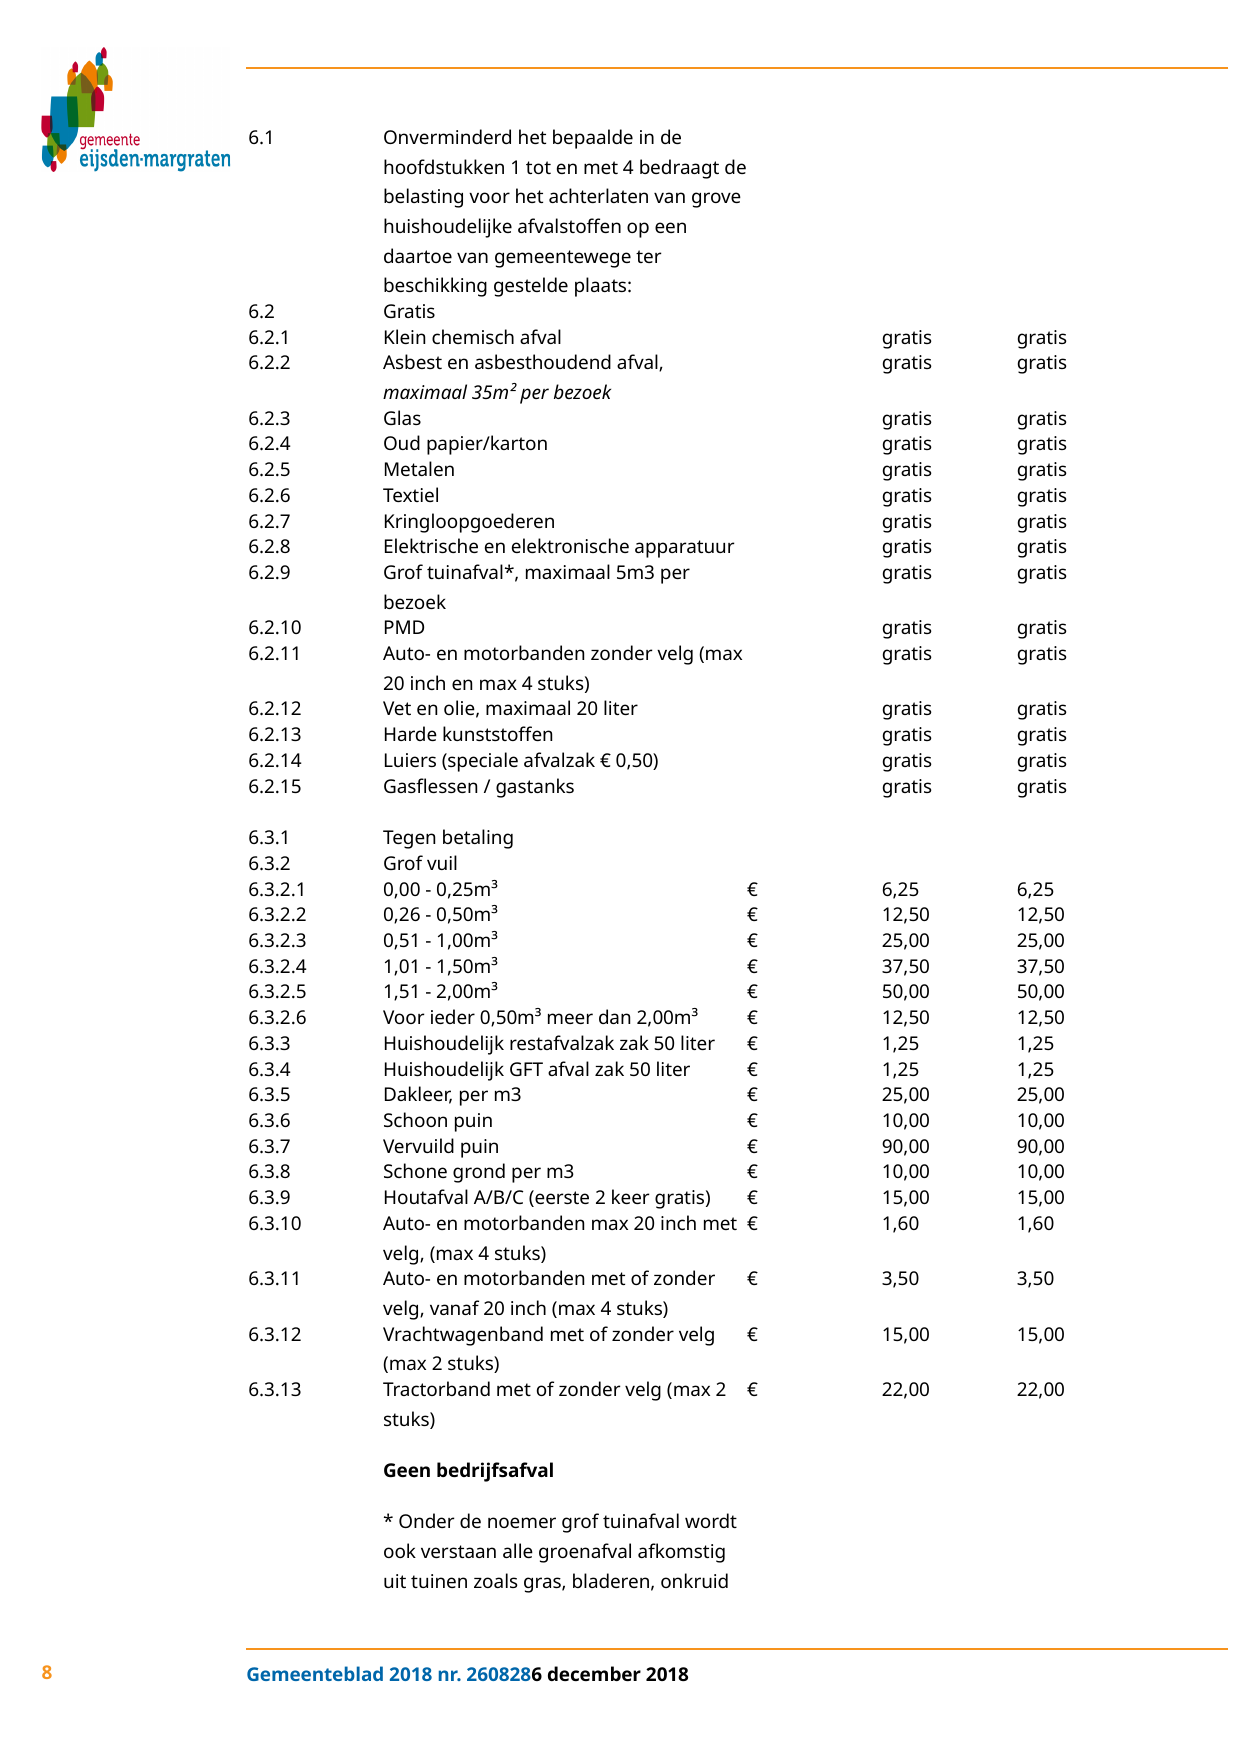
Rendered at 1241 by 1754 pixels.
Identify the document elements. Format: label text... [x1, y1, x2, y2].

table_cell 1,60 [1017, 1210, 1152, 1266]
table_cell 37,50 [882, 953, 1017, 979]
table_cell [747, 405, 882, 431]
table_header 6.1 [248, 125, 383, 298]
table_cell 6,25 [882, 876, 1017, 901]
table_cell Voor ieder 0,50m³ meer dan 2,00m³ [383, 1004, 747, 1030]
table_header [1017, 125, 1152, 298]
table_cell 10,00 [882, 1159, 1017, 1184]
table_cell Luiers (speciale afvalzak € 0,50) [383, 747, 747, 773]
table_cell 12,50 [882, 901, 1017, 927]
table_cell [747, 615, 882, 640]
table_cell [747, 824, 882, 850]
table_cell gratis [1017, 405, 1152, 431]
table_cell [248, 1431, 383, 1457]
table_cell gratis [882, 456, 1017, 482]
table_cell 25,00 [882, 927, 1017, 953]
table_cell gratis [882, 482, 1017, 508]
table_cell gratis [882, 696, 1017, 721]
table_cell 6.3.2.6 [248, 1004, 383, 1030]
table_cell gratis [882, 431, 1017, 456]
table_cell 10,00 [1017, 1159, 1152, 1184]
table_cell gratis [882, 508, 1017, 533]
table_cell 6.3.2.4 [248, 953, 383, 979]
table_cell Klein chemisch afval [383, 324, 747, 349]
table_cell 25,00 [1017, 1082, 1152, 1107]
table_cell gratis [882, 534, 1017, 559]
table_cell 6.3.11 [248, 1266, 383, 1321]
table_cell 6.2.8 [248, 534, 383, 559]
table_cell 22,00 [1017, 1376, 1152, 1431]
table_cell 6.3.6 [248, 1107, 383, 1133]
table_cell gratis [882, 640, 1017, 696]
table_cell 10,00 [1017, 1107, 1152, 1133]
table_header [747, 125, 882, 298]
table_cell € [747, 979, 882, 1004]
table_cell 6.2.15 [248, 773, 383, 798]
table_cell 12,50 [1017, 901, 1152, 927]
table_header [882, 125, 1017, 298]
table_cell gratis [1017, 482, 1152, 508]
table_cell 6.3.9 [248, 1185, 383, 1210]
table_cell 6.2.13 [248, 721, 383, 747]
table_cell [248, 1457, 383, 1483]
table_cell 6.2.14 [248, 747, 383, 773]
table_cell [747, 640, 882, 696]
table_cell € [747, 1107, 882, 1133]
table_cell Glas [383, 405, 747, 431]
table_cell [248, 799, 383, 824]
table_cell 6.2.5 [248, 456, 383, 482]
table_cell 6.3.13 [248, 1376, 383, 1431]
table_cell [882, 1457, 1017, 1483]
table_cell [882, 799, 1017, 824]
table_cell Huishoudelijk GFT afval zak 50 liter [383, 1056, 747, 1082]
table_cell 0,26 - 0,50m³ [383, 901, 747, 927]
table_cell 15,00 [882, 1321, 1017, 1376]
table_cell 37,50 [1017, 953, 1152, 979]
table_cell 6.2.10 [248, 615, 383, 640]
table_cell Tractorband met of zonder velg (max 2 stuks) [383, 1376, 747, 1431]
table_cell [747, 482, 882, 508]
table_cell Asbest en asbesthoudend afval, maximaal 35m² per bezoek [383, 350, 747, 405]
table_cell Houtafval A/B/C (eerste 2 keer gratis) [383, 1185, 747, 1210]
table_cell gratis [1017, 456, 1152, 482]
table_cell [747, 324, 882, 349]
table_cell 1,25 [882, 1056, 1017, 1082]
table_cell [747, 1509, 882, 1593]
table_cell Textiel [383, 482, 747, 508]
table_cell 25,00 [882, 1082, 1017, 1107]
table_cell gratis [1017, 324, 1152, 349]
table_cell 12,50 [882, 1004, 1017, 1030]
table_cell 6.3.2.3 [248, 927, 383, 953]
table_cell gratis [1017, 773, 1152, 798]
table_cell € [747, 876, 882, 901]
table_cell gratis [1017, 615, 1152, 640]
table_cell € [747, 953, 882, 979]
table_cell [1017, 1509, 1152, 1593]
table_cell [1017, 799, 1152, 824]
table_cell € [747, 1056, 882, 1082]
table_cell [747, 534, 882, 559]
table_cell 0,51 - 1,00m³ [383, 927, 747, 953]
table_cell 6.2.7 [248, 508, 383, 533]
picture [41, 47, 231, 172]
table_cell [1017, 1431, 1152, 1457]
table_cell 6.3.7 [248, 1133, 383, 1159]
table_cell [747, 799, 882, 824]
table_cell 3,50 [882, 1266, 1017, 1321]
table_cell 6.3.5 [248, 1082, 383, 1107]
table_cell [882, 850, 1017, 876]
table_cell [747, 456, 882, 482]
table_cell [747, 696, 882, 721]
table_cell [1017, 1457, 1152, 1483]
table_cell Elektrische en elektronische apparatuur [383, 534, 747, 559]
table_cell gratis [882, 405, 1017, 431]
table_cell 6.2.3 [248, 405, 383, 431]
table_cell [383, 799, 747, 824]
table_cell [747, 1483, 882, 1509]
table_cell Auto- en motorbanden max 20 inch met velg, (max 4 stuks) [383, 1210, 747, 1266]
table_cell 6.3.12 [248, 1321, 383, 1376]
table_cell 6.3.8 [248, 1159, 383, 1184]
table_cell Schone grond per m3 [383, 1159, 747, 1184]
table_cell 90,00 [1017, 1133, 1152, 1159]
table_cell 6.3.4 [248, 1056, 383, 1082]
table_cell gratis [882, 324, 1017, 349]
table_cell gratis [882, 615, 1017, 640]
table_cell [747, 559, 882, 614]
table_cell gratis [882, 721, 1017, 747]
table_cell Schoon puin [383, 1107, 747, 1133]
table_cell Kringloopgoederen [383, 508, 747, 533]
table_cell 6,25 [1017, 876, 1152, 901]
table_header Onverminderd het bepaalde in de hoofdstukken 1 tot en met 4 bedraagt de belasting voor het achterlaten van grove huishoudelijke afvalstoffen op een daartoe van gemeentewege ter beschikking gestelde plaats: [383, 125, 747, 298]
table_cell 0,00 - 0,25m³ [383, 876, 747, 901]
table_cell 6.2.1 [248, 324, 383, 349]
table_cell gratis [882, 773, 1017, 798]
table_cell € [747, 927, 882, 953]
table_cell € [747, 1082, 882, 1107]
table_cell [747, 721, 882, 747]
table_cell Auto- en motorbanden met of zonder velg, vanaf 20 inch (max 4 stuks) [383, 1266, 747, 1321]
table_cell 6.2.2 [248, 350, 383, 405]
table_cell [747, 350, 882, 405]
table_cell 12,50 [1017, 1004, 1152, 1030]
table_cell [747, 850, 882, 876]
table_cell 1,25 [1017, 1056, 1152, 1082]
table_cell gratis [1017, 431, 1152, 456]
table_cell 6.3.3 [248, 1030, 383, 1056]
table_cell € [747, 1321, 882, 1376]
table_cell 50,00 [1017, 979, 1152, 1004]
table_cell [1017, 298, 1152, 324]
table_cell Gasflessen / gastanks [383, 773, 747, 798]
table_cell € [747, 1133, 882, 1159]
table_cell [383, 1483, 747, 1509]
table_cell € [747, 901, 882, 927]
table_cell 6.2.9 [248, 559, 383, 614]
table_cell gratis [1017, 350, 1152, 405]
table_cell 50,00 [882, 979, 1017, 1004]
table_cell [747, 1431, 882, 1457]
table_cell € [747, 1159, 882, 1184]
table_cell € [747, 1210, 882, 1266]
table_cell [747, 431, 882, 456]
table_cell € [747, 1185, 882, 1210]
table_cell 1,25 [1017, 1030, 1152, 1056]
table_cell 90,00 [882, 1133, 1017, 1159]
table_cell [882, 1509, 1017, 1593]
table_cell Grof tuinafval*, maximaal 5m3 per bezoek [383, 559, 747, 614]
table_cell 22,00 [882, 1376, 1017, 1431]
table_cell gratis [1017, 640, 1152, 696]
table_cell [383, 1431, 747, 1457]
table_cell Gratis [383, 298, 747, 324]
table_cell Geen bedrijfsafval [383, 1457, 747, 1483]
table_cell 6.2.12 [248, 696, 383, 721]
table_cell Tegen betaling [383, 824, 747, 850]
table_cell gratis [1017, 534, 1152, 559]
table_cell € [747, 1376, 882, 1431]
table_cell [882, 1431, 1017, 1457]
table_cell [1017, 824, 1152, 850]
table_cell 10,00 [882, 1107, 1017, 1133]
table_cell gratis [1017, 747, 1152, 773]
table_cell 6.2.6 [248, 482, 383, 508]
table_cell [747, 508, 882, 533]
table_cell Oud papier/karton [383, 431, 747, 456]
table_cell gratis [1017, 508, 1152, 533]
table_cell Vervuild puin [383, 1133, 747, 1159]
table_cell [882, 298, 1017, 324]
table_cell Harde kunststoffen [383, 721, 747, 747]
table_cell € [747, 1004, 882, 1030]
table_cell € [747, 1030, 882, 1056]
table_cell [882, 1483, 1017, 1509]
table_cell [248, 1483, 383, 1509]
table_cell gratis [1017, 696, 1152, 721]
table_cell Auto- en motorbanden zonder velg (max 20 inch en max 4 stuks) [383, 640, 747, 696]
table_cell 1,51 - 2,00m³ [383, 979, 747, 1004]
table_cell 6.3.10 [248, 1210, 383, 1266]
table_cell [747, 747, 882, 773]
table_cell € [747, 1266, 882, 1321]
table_cell [882, 824, 1017, 850]
table_cell 6.2.4 [248, 431, 383, 456]
table_cell 15,00 [882, 1185, 1017, 1210]
table_cell 1,60 [882, 1210, 1017, 1266]
table_cell * Onder de noemer grof tuinafval wordt ook verstaan alle groenafval afkomstig uit tuinen zoals gras, bladeren, onkruid [383, 1509, 747, 1593]
table_cell 6.3.2.1 [248, 876, 383, 901]
table_cell Huishoudelijk restafvalzak zak 50 liter [383, 1030, 747, 1056]
table_cell PMD [383, 615, 747, 640]
table_cell [747, 1457, 882, 1483]
table_cell gratis [1017, 721, 1152, 747]
table_cell [747, 773, 882, 798]
table_cell gratis [1017, 559, 1152, 614]
table_cell 6.3.1 [248, 824, 383, 850]
table_cell gratis [882, 559, 1017, 614]
table_cell gratis [882, 747, 1017, 773]
table_cell 15,00 [1017, 1321, 1152, 1376]
table_cell 6.3.2.5 [248, 979, 383, 1004]
table_cell 1,25 [882, 1030, 1017, 1056]
table_cell [1017, 850, 1152, 876]
table_cell 6.2.11 [248, 640, 383, 696]
table_cell Grof vuil [383, 850, 747, 876]
table_cell 6.3.2 [248, 850, 383, 876]
table_cell [747, 298, 882, 324]
table_cell 3,50 [1017, 1266, 1152, 1321]
table_cell Metalen [383, 456, 747, 482]
table_cell 6.2 [248, 298, 383, 324]
table_cell Vet en olie, maximaal 20 liter [383, 696, 747, 721]
table_cell 25,00 [1017, 927, 1152, 953]
table_cell 6.3.2.2 [248, 901, 383, 927]
table_cell Dakleer, per m3 [383, 1082, 747, 1107]
table_cell [248, 1509, 383, 1593]
table_cell Vrachtwagenband met of zonder velg (max 2 stuks) [383, 1321, 747, 1376]
table_cell 15,00 [1017, 1185, 1152, 1210]
table_cell [1017, 1483, 1152, 1509]
table_cell gratis [882, 350, 1017, 405]
table_cell 1,01 - 1,50m³ [383, 953, 747, 979]
